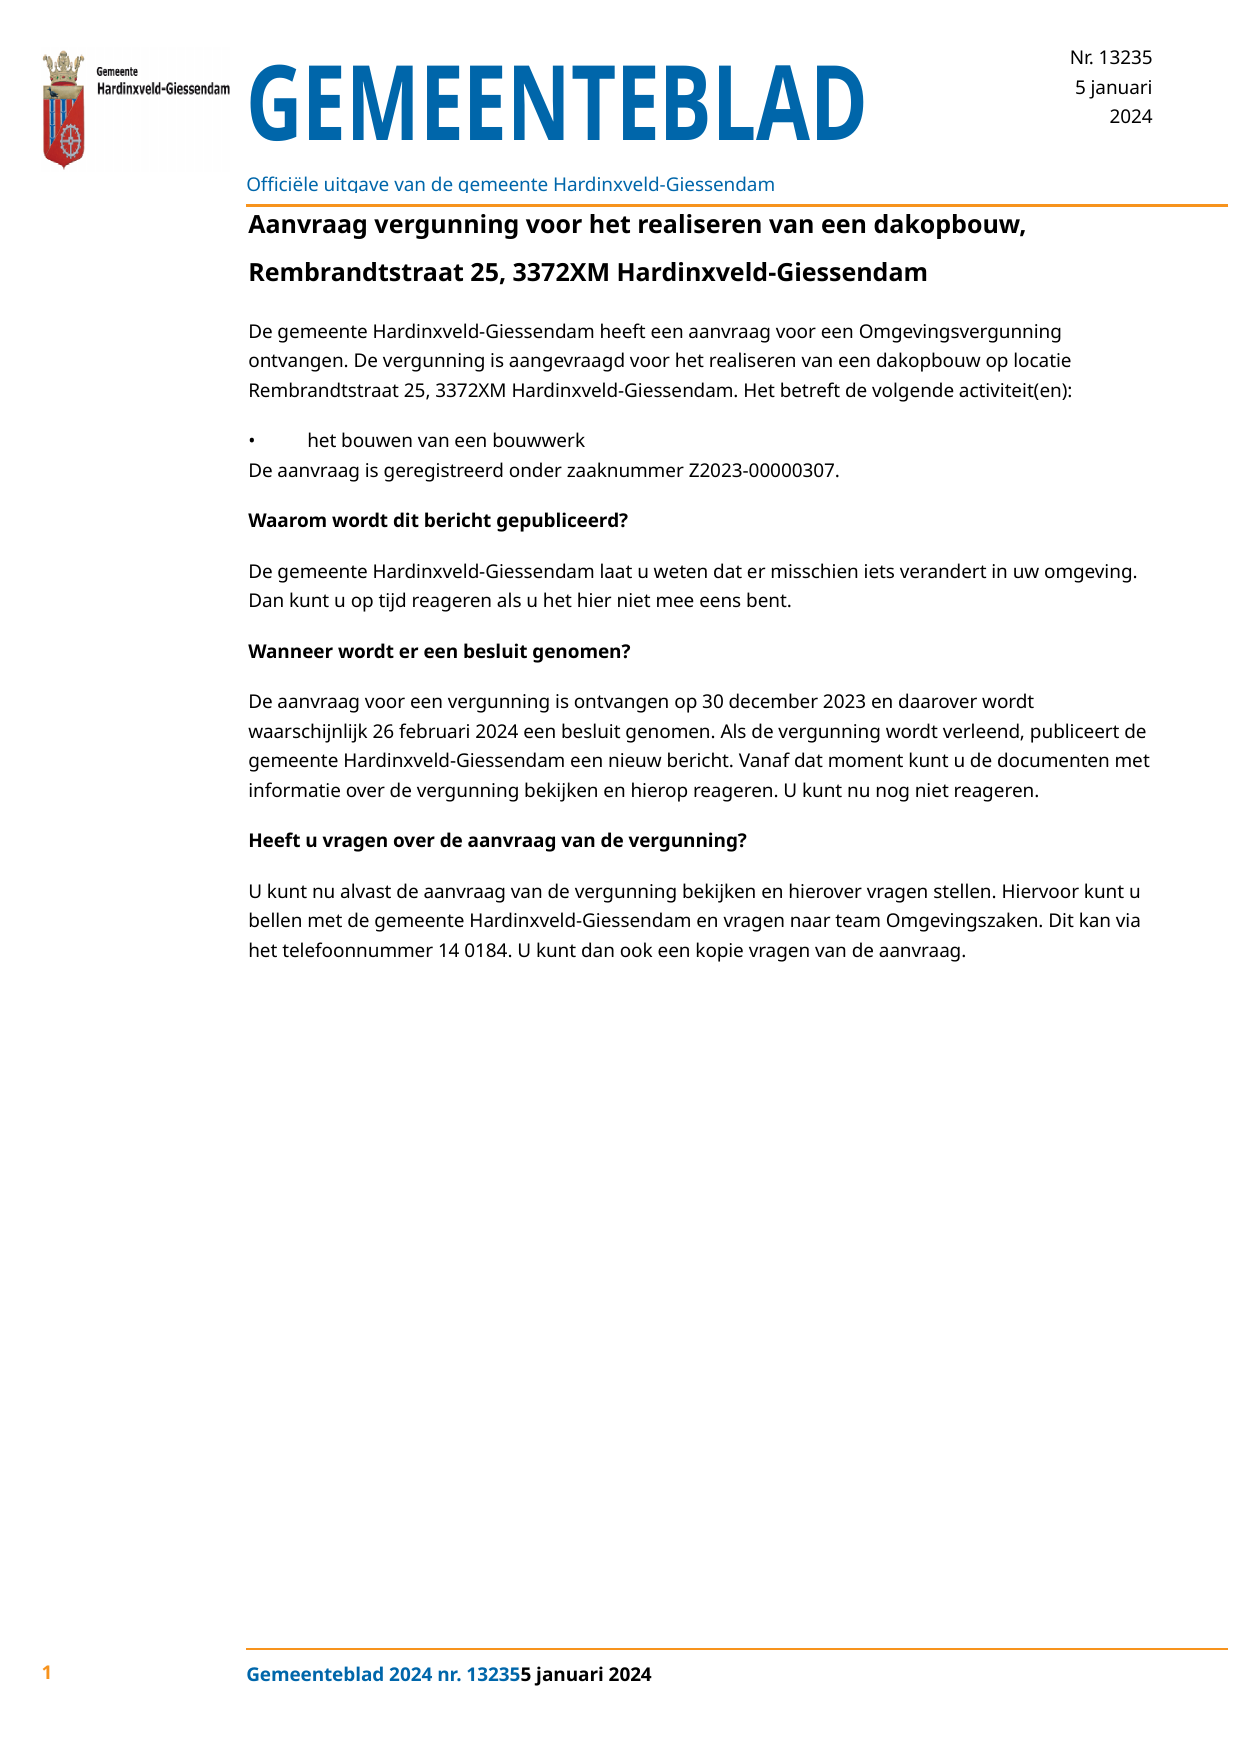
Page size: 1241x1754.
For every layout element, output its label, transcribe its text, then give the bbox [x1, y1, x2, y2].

list het bouwen van een bouwwerk [248, 427, 1152, 453]
text Aanvraag vergunning voor het realiseren van een dakopbouw, Rembrandtstraat 25, 3372XM Hardinxveld-Giessendam [248, 207, 1152, 288]
text De gemeente Hardinxveld-Giessendam laat u weten dat er misschien iets verandert in uw omgeving. Dan kunt u op tijd reageren als u het hier niet mee eens bent. [248, 558, 1152, 613]
picture [41, 47, 231, 172]
text De aanvraag is geregistreerd onder zaaknummer Z2023-00000307. [248, 457, 1152, 483]
text De gemeente Hardinxveld-Giessendam heeft een aanvraag voor een Omgevingsvergunning ontvangen. De vergunning is aangevraagd voor het realiseren van een dakopbouw op locatie Rembrandtstraat 25, 3372XM Hardinxveld-Giessendam. Het betreft de volgende activiteit(en): [248, 318, 1152, 403]
text Wanneer wordt er een besluit genomen? [248, 638, 1152, 664]
text Waarom wordt dit bericht gepubliceerd? [248, 507, 1152, 533]
text Heeft u vragen over de aanvraag van de vergunning? [248, 827, 1152, 853]
text U kunt nu alvast de aanvraag van de vergunning bekijken en hierover vragen stellen. Hiervoor kunt u bellen met de gemeente Hardinxveld-Giessendam en vragen naar team Omgevingszaken. Dit kan via het telefoonnummer 14 0184. U kunt dan ook een kopie vragen van de aanvraag. [248, 878, 1152, 963]
text De aanvraag voor een vergunning is ontvangen op 30 december 2023 en daarover wordt waarschijnlijk 26 februari 2024 een besluit genomen. Als de vergunning wordt verleend, publiceert de gemeente Hardinxveld-Giessendam een nieuw bericht. Vanaf dat moment kunt u de documenten met informatie over de vergunning bekijken en hierop reageren. U kunt nu nog niet reageren. [248, 688, 1152, 803]
